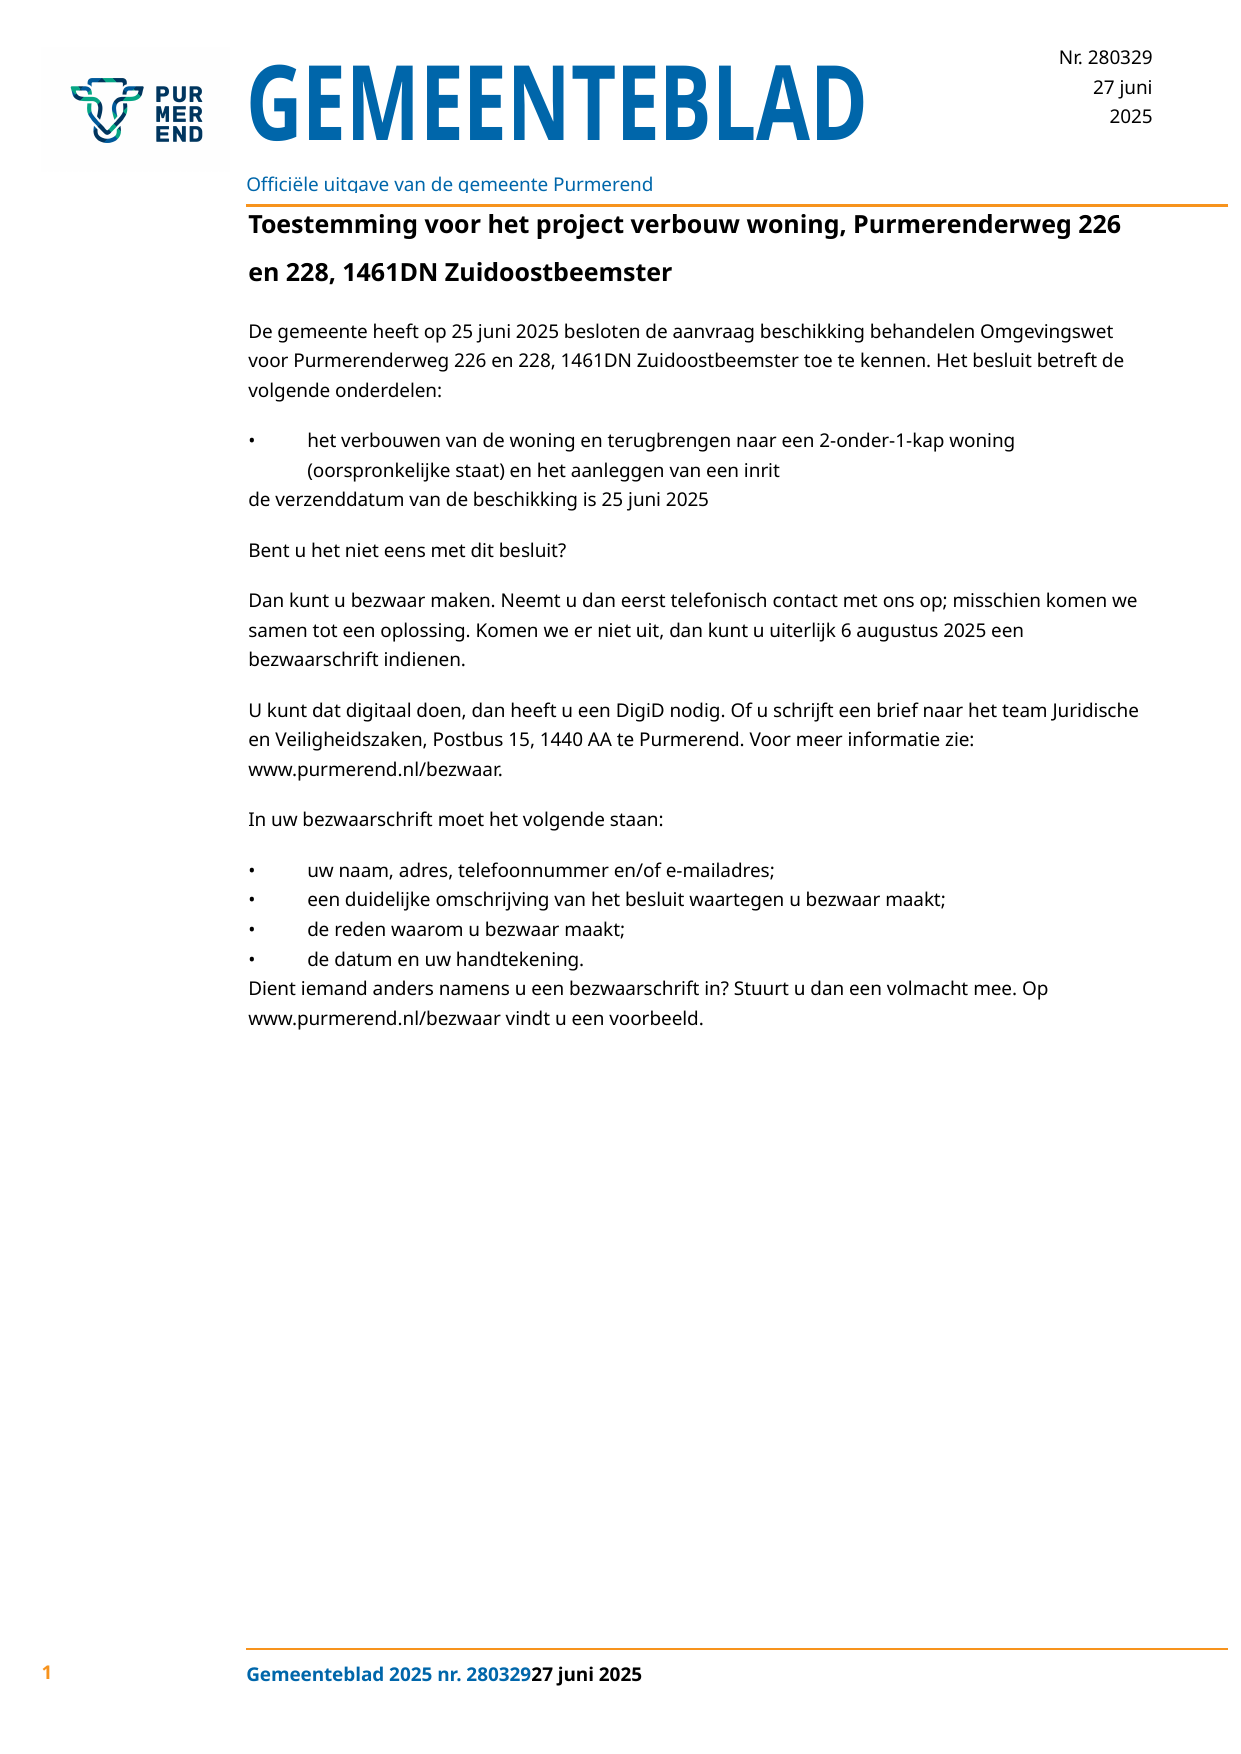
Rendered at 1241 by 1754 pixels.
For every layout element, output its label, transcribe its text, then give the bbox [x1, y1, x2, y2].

text Toestemming voor het project verbouw woning, Purmerenderweg 226 en 228, 1461DN Zuidoostbeemster [248, 207, 1152, 288]
text De gemeente heeft op 25 juni 2025 besloten de aanvraag beschikking behandelen Omgevingswet voor Purmerenderweg 226 en 228, 1461DN Zuidoostbeemster toe te kennen. Het besluit betreft de volgende onderdelen: [248, 318, 1152, 403]
text Dient iemand anders namens u een bezwaarschrift in? Stuurt u dan een volmacht mee. Op www.purmerend.nl/bezwaar vindt u een voorbeeld. [248, 975, 1152, 1031]
text U kunt dat digitaal doen, dan heeft u een DigiD nodig. Of u schrijft een brief naar het team Juridische en Veiligheidszaken, Postbus 15, 1440 AA te Purmerend. Voor meer informatie zie: www.purmerend.nl/bezwaar. [248, 697, 1152, 782]
list uw naam, adres, telefoonnummer en/of e-mailadres; [248, 857, 1152, 883]
list de datum en uw handtekening. [248, 946, 1152, 972]
list het verbouwen van de woning en terugbrengen naar een 2-onder-1-kap woning (oorspronkelijke staat) en het aanleggen van een inrit [248, 427, 1152, 483]
text In uw bezwaarschrift moet het volgende staan: [248, 807, 1152, 832]
text Bent u het niet eens met dit besluit? [248, 537, 1152, 563]
text de verzenddatum van de beschikking is 25 juni 2025 [248, 487, 1152, 512]
picture [41, 47, 231, 172]
text Dan kunt u bezwaar maken. Neemt u dan eerst telefonisch contact met ons op; misschien komen we samen tot een oplossing. Komen we er niet uit, dan kunt u uiterlijk 6 augustus 2025 een bezwaarschrift indienen. [248, 587, 1152, 672]
list een duidelijke omschrijving van het besluit waartegen u bezwaar maakt; [248, 887, 1152, 912]
list de reden waarom u bezwaar maakt; [248, 916, 1152, 942]
